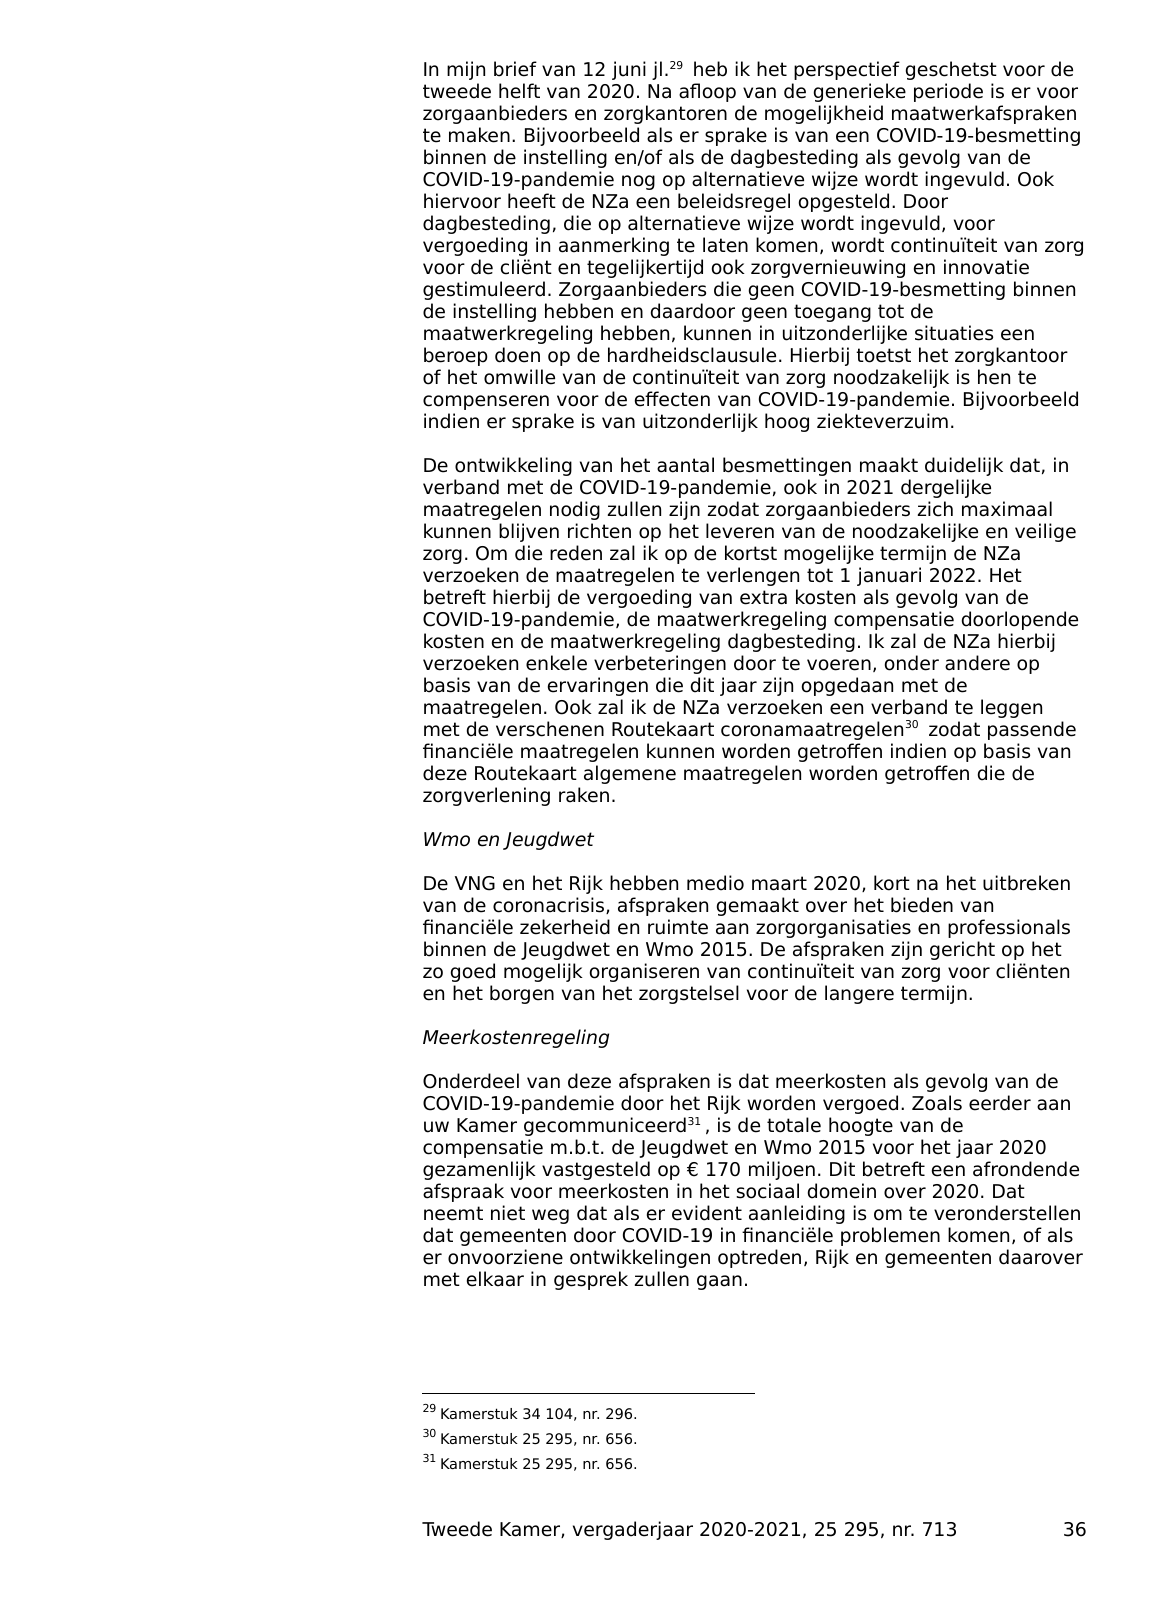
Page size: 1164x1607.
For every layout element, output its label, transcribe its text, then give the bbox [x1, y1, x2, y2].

text Kamerstuk 25 295, nr. 656. [422, 1452, 1087, 1474]
subtitle Wmo en Jeugdwet [422, 829, 1087, 851]
text De VNG en het Rijk hebben medio maart 2020, kort na het uitbreken van de coronacrisis, afspraken gemaakt over het bieden van financiële zekerheid en ruimte aan zorgorganisaties en professionals binnen de Jeugdwet en Wmo 2015. De afspraken zijn gericht op het zo goed mogelijk organiseren van continuïteit van zorg voor cliënten en het borgen van het zorgstelsel voor de langere termijn. [422, 873, 1087, 1005]
text In mijn brief van 12 juni jl. heb ik het perspectief geschetst voor de tweede helft van 2020. Na afloop van de generieke periode is er voor zorgaanbieders en zorgkantoren de mogelijkheid maatwerkafspraken te maken. Bijvoorbeeld als er sprake is van een COVID-19-besmetting binnen de instelling en/of als de dagbesteding als gevolg van de COVID-19-pandemie nog op alternatieve wijze wordt ingevuld. Ook hiervoor heeft de NZa een beleidsregel opgesteld. Door dagbesteding, die op alternatieve wijze wordt ingevuld, voor vergoeding in aanmerking te laten komen, wordt continuïteit van zorg voor de cliënt en tegelijkertijd ook zorgvernieuwing en innovatie gestimuleerd. Zorgaanbieders die geen COVID-19-besmetting binnen de instelling hebben en daardoor geen toegang tot de maatwerkregeling hebben, kunnen in uitzonderlijke situaties een beroep doen op de hardheidsclausule. Hierbij toetst het zorgkantoor of het omwille van de continuïteit van zorg noodzakelijk is hen te compenseren voor de effecten van COVID-19-pandemie. Bijvoorbeeld indien er sprake is van uitzonderlijk hoog ziekteverzuim. [422, 59, 1087, 433]
subtitle Meerkostenregeling [422, 1027, 1087, 1049]
text Kamerstuk 25 295, nr. 656. [422, 1427, 1087, 1449]
text Onderdeel van deze afspraken is dat meerkosten als gevolg van de COVID-19-pandemie door het Rijk worden vergoed. Zoals eerder aan uw Kamer gecommuniceerd, is de totale hoogte van de compensatie m.b.t. de Jeugdwet en Wmo 2015 voor het jaar 2020 gezamenlijk vastgesteld op € 170 miljoen. Dit betreft een afrondende afspraak voor meerkosten in het sociaal domein over 2020. Dat neemt niet weg dat als er evident aanleiding is om te veronderstellen dat gemeenten door COVID-19 in financiële problemen komen, of als er onvoorziene ontwikkelingen optreden, Rijk en gemeenten daarover met elkaar in gesprek zullen gaan. [422, 1071, 1087, 1291]
text De ontwikkeling van het aantal besmettingen maakt duidelijk dat, in verband met de COVID-19-pandemie, ook in 2021 dergelijke maatregelen nodig zullen zijn zodat zorgaanbieders zich maximaal kunnen blijven richten op het leveren van de noodzakelijke en veilige zorg. Om die reden zal ik op de kortst mogelijke termijn de NZa verzoeken de maatregelen te verlengen tot 1 januari 2022. Het betreft hierbij de vergoeding van extra kosten als gevolg van de COVID-19-pandemie, de maatwerkregeling compensatie doorlopende kosten en de maatwerkregeling dagbesteding. Ik zal de NZa hierbij verzoeken enkele verbeteringen door te voeren, onder andere op basis van de ervaringen die dit jaar zijn opgedaan met de maatregelen. Ook zal ik de NZa verzoeken een verband te leggen met de verschenen Routekaart coronamaatregelen zodat passende financiële maatregelen kunnen worden getroffen indien op basis van deze Routekaart algemene maatregelen worden getroffen die de zorgverlening raken. [422, 455, 1087, 807]
text Kamerstuk 34 104, nr. 296. [422, 1402, 1087, 1424]
